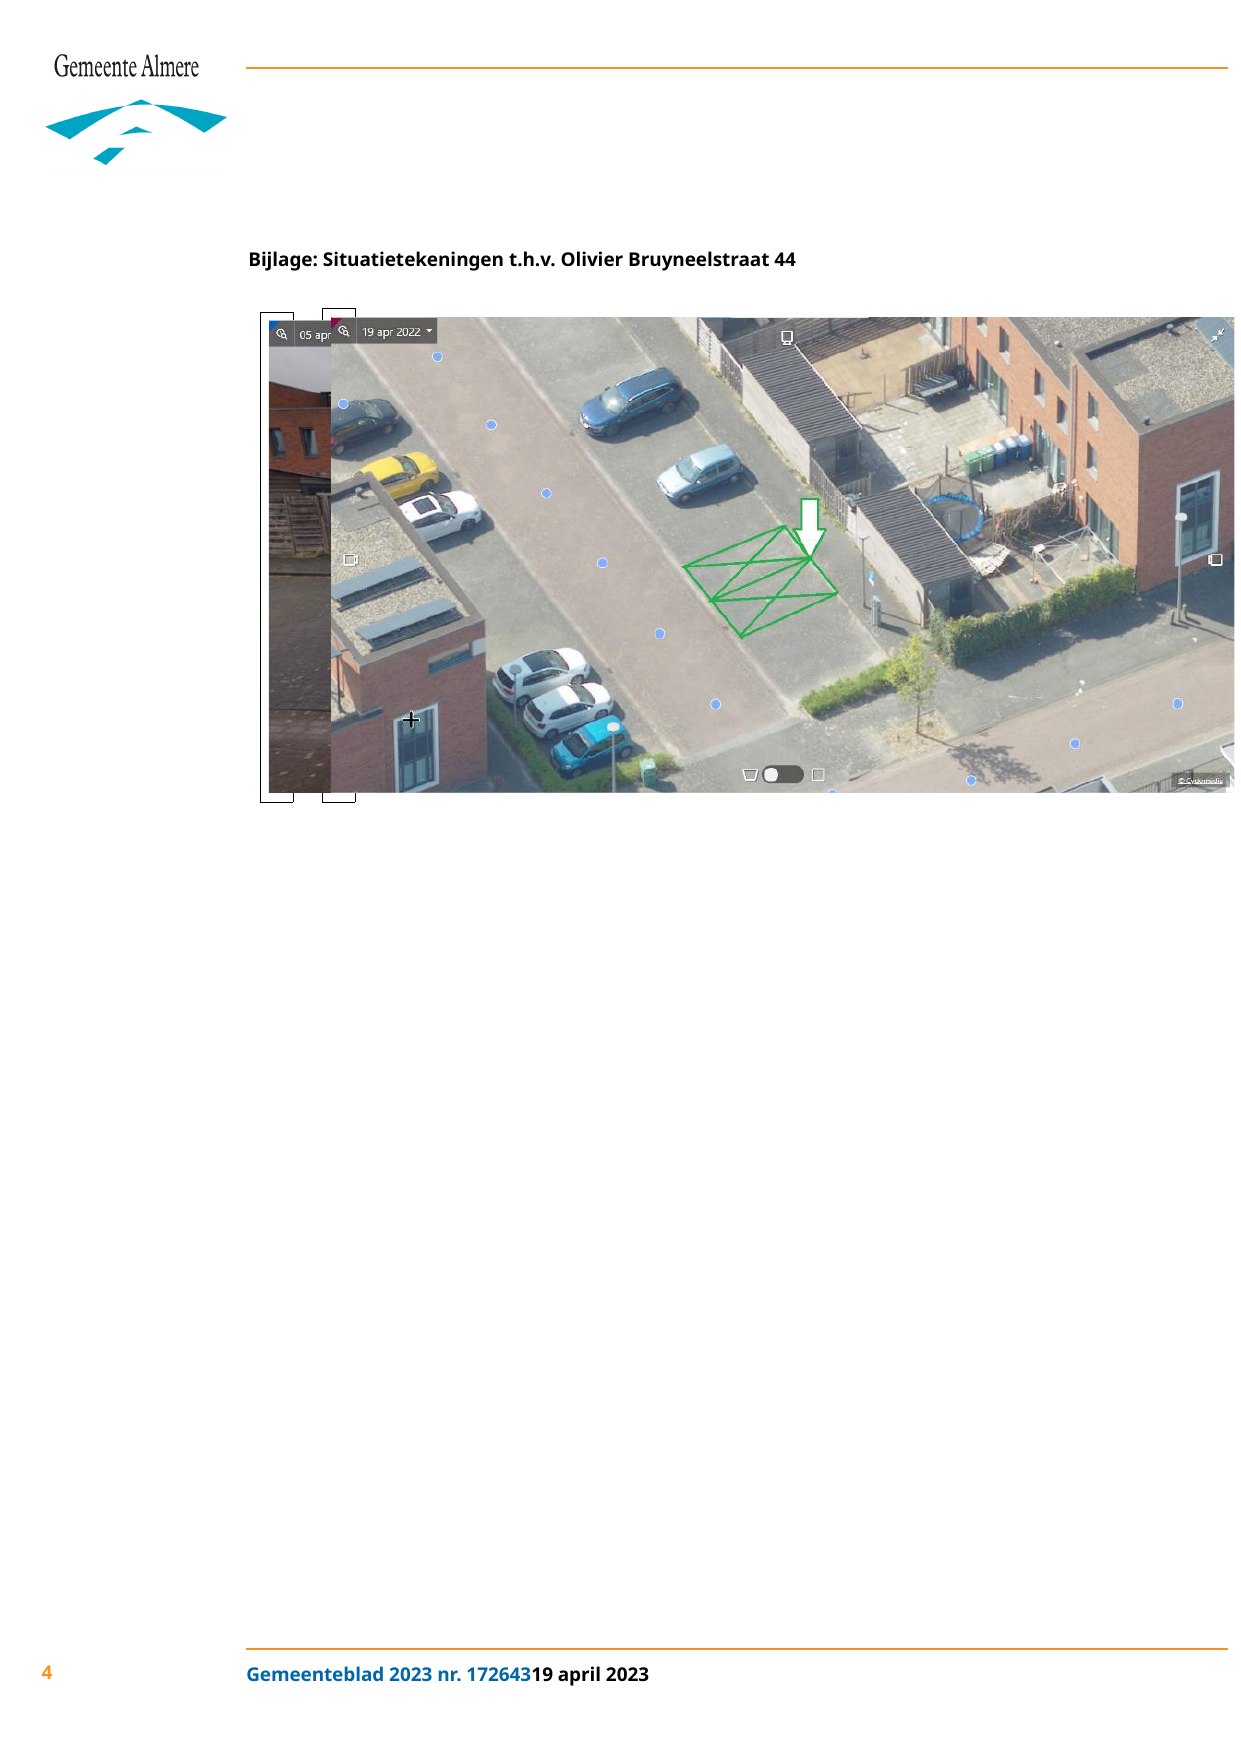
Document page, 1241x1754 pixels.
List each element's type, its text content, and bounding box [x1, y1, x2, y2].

picture [41, 47, 231, 172]
text Bijlage: Situatietekeningen t.h.v. Olivier Bruyneelstraat 44 [248, 246, 1152, 272]
picture [268, 317, 1235, 793]
